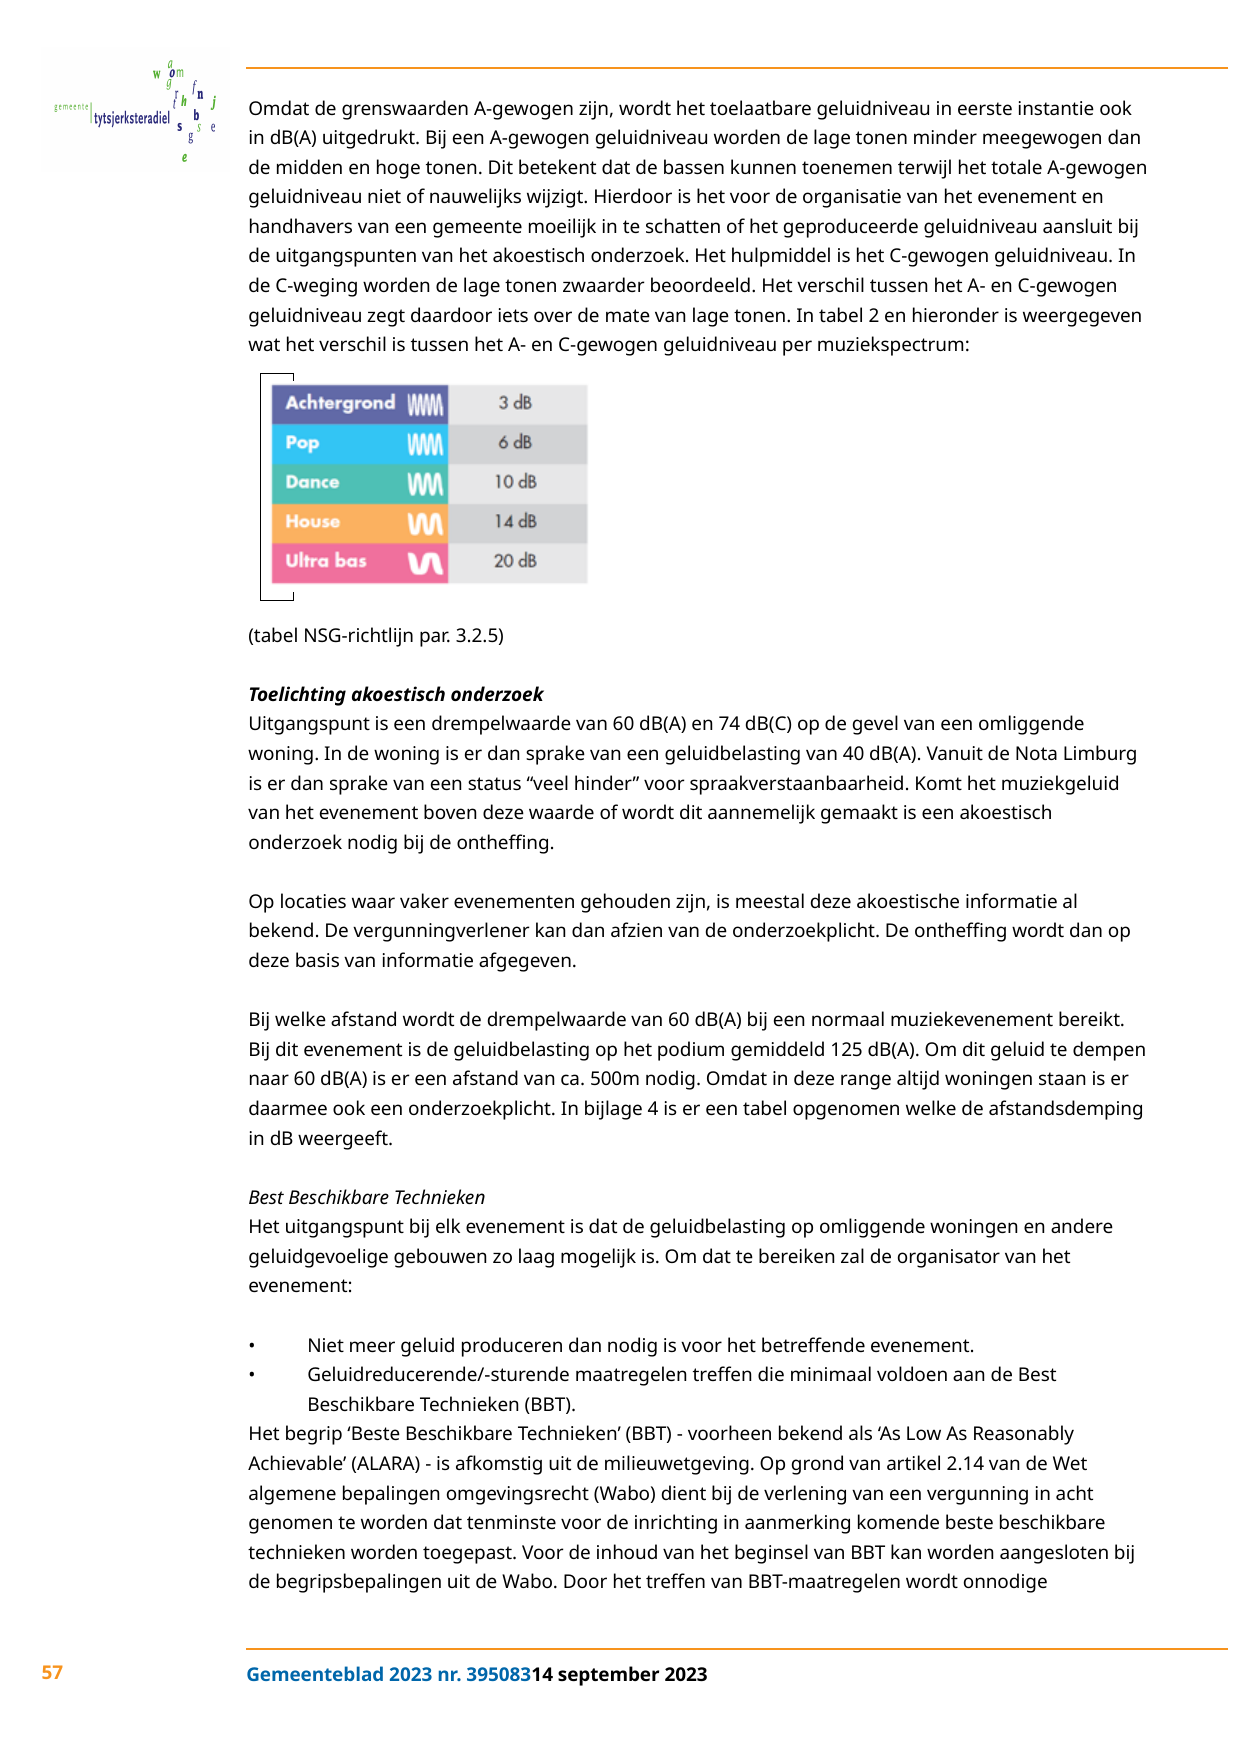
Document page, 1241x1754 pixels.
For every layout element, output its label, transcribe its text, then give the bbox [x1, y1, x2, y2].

text Het uitgangspunt bij elk evenement is dat de geluidbelasting op omliggende woningen en andere geluidgevoelige gebouwen zo laag mogelijk is. Om dat te bereiken zal de organisator van het evenement: [248, 1213, 1152, 1298]
picture [41, 47, 231, 172]
text Op locaties waar vaker evenementen gehouden zijn, is meestal deze akoestische informatie al bekend. De vergunningverlener kan dan afzien van de onderzoekplicht. De ontheffing wordt dan op deze basis van informatie afgegeven. [248, 888, 1152, 973]
list Niet meer geluid produceren dan nodig is voor het betreffende evenement. [248, 1332, 1152, 1358]
text (tabel NSG-richtlijn par. 3.2.5) [248, 622, 1152, 648]
text Toelichting akoestisch onderzoek [248, 681, 1152, 707]
picture [268, 381, 594, 592]
text Bij welke afstand wordt de drempelwaarde van 60 dB(A) bij een normaal muziekevenement bereikt. Bij dit evenement is de geluidbelasting op het podium gemiddeld 125 dB(A). Om dit geluid te dempen naar 60 dB(A) is er een afstand van ca. 500m nodig. Omdat in deze range altijd woningen staan is er daarmee ook een onderzoekplicht. In bijlage 4 is er een tabel opgenomen welke de afstandsdemping in dB weergeeft. [248, 1006, 1152, 1151]
list Geluidreducerende/-sturende maatregelen treffen die minimaal voldoen aan de Best Beschikbare Technieken (BBT). [248, 1361, 1152, 1417]
text Best Beschikbare Technieken [248, 1184, 1152, 1210]
text Uitgangspunt is een drempelwaarde van 60 dB(A) en 74 dB(C) op de gevel van een omliggende woning. In de woning is er dan sprake van een geluidbelasting van 40 dB(A). Vanuit de Nota Limburg is er dan sprake van een status “veel hinder” voor spraakverstaanbaarheid. Komt het muziekgeluid van het evenement boven deze waarde of wordt dit aannemelijk gemaakt is een akoestisch onderzoek nodig bij de ontheffing. [248, 711, 1152, 855]
text Het begrip ‘Beste Beschikbare Technieken’ (BBT) - voorheen bekend als ‘As Low As Reasonably Achievable’ (ALARA) - is afkomstig uit de milieuwetgeving. Op grond van artikel 2.14 van de Wet algemene bepalingen omgevingsrecht (Wabo) dient bij de verlening van een vergunning in acht genomen te worden dat tenminste voor de inrichting in aanmerking komende beste beschikbare technieken worden toegepast. Voor de inhoud van het beginsel van BBT kan worden aangesloten bij de begripsbepalingen uit de Wabo. Door het treffen van BBT-maatregelen wordt onnodige [248, 1421, 1152, 1594]
text Omdat de grenswaarden A-gewogen zijn, wordt het toelaatbare geluidniveau in eerste instantie ook in dB(A) uitgedrukt. Bij een A-gewogen geluidniveau worden de lage tonen minder meegewogen dan de midden en hoge tonen. Dit betekent dat de bassen kunnen toenemen terwijl het totale A-gewogen geluidniveau niet of nauwelijks wijzigt. Hierdoor is het voor de organisatie van het evenement en handhavers van een gemeente moeilijk in te schatten of het geproduceerde geluidniveau aansluit bij de uitgangspunten van het akoestisch onderzoek. Het hulpmiddel is het C-gewogen geluidniveau. In de C-weging worden de lage tonen zwaarder beoordeeld. Het verschil tussen het A- en C-gewogen geluidniveau zegt daardoor iets over de mate van lage tonen. In tabel 2 en hieronder is weergegeven wat het verschil is tussen het A- en C-gewogen geluidniveau per muziekspectrum: [248, 95, 1152, 357]
